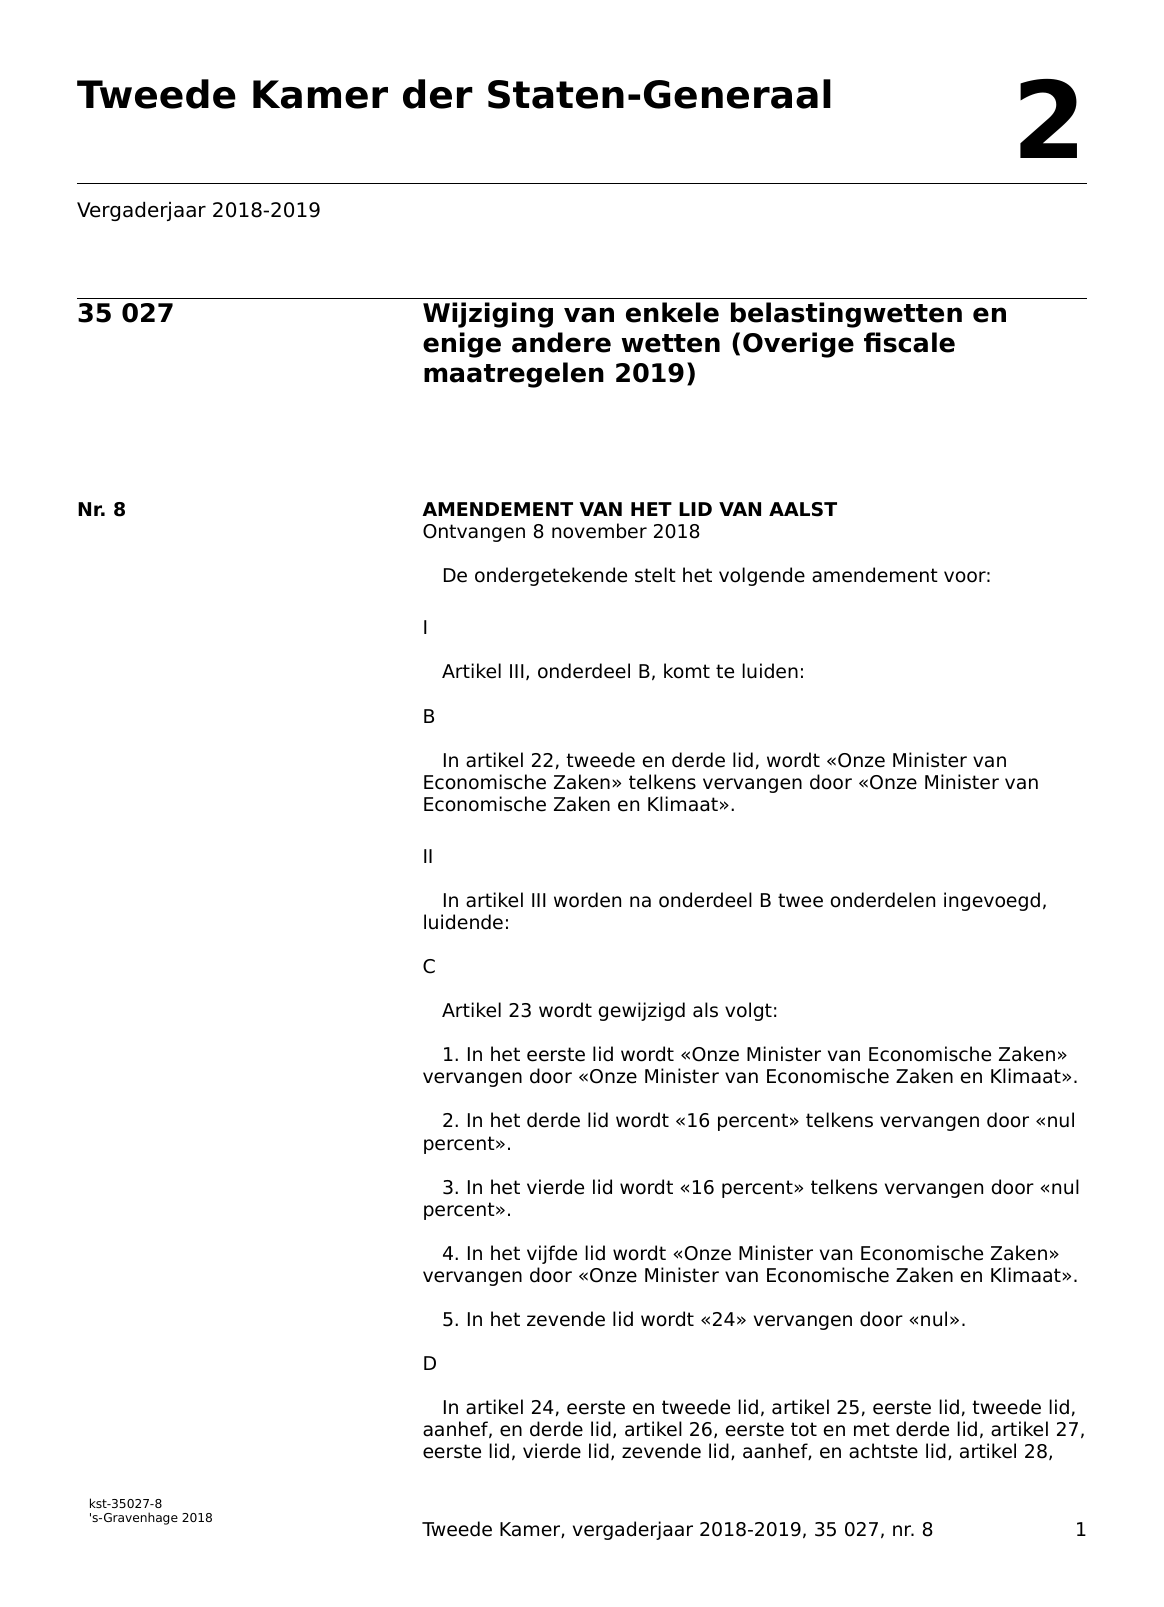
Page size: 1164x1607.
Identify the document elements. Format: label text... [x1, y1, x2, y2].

text B [422, 706, 1087, 727]
text 5. In het zevende lid wordt «24» vervangen door «nul». [422, 1309, 1087, 1331]
text Ontvangen 8 november 2018 [422, 521, 1087, 543]
text 's-Gravenhage 2018 [88, 1511, 323, 1525]
table_header Tweede Kamer der Staten-Generaal [77, 59, 886, 183]
text In artikel III worden na onderdeel B twee onderdelen ingevoegd, luidende: [422, 890, 1087, 934]
text De ondergetekende stelt het volgende amendement voor: [422, 565, 1087, 587]
text kst-35027-8 [88, 1497, 323, 1511]
subtitle 35 027 Wijziging van enkele belastingwetten en enige andere wetten (Overige fiscale maatregelen 2019) [77, 299, 1087, 388]
text 4. In het vijfde lid wordt «Onze Minister van Economische Zaken» vervangen door «Onze Minister van Economische Zaken en Klimaat». [422, 1243, 1087, 1287]
subtitle II [422, 846, 1087, 868]
text Artikel III, onderdeel B, komt te luiden: [422, 661, 1087, 683]
text In artikel 22, tweede en derde lid, wordt «Onze Minister van Economische Zaken» telkens vervangen door «Onze Minister van Economische Zaken en Klimaat». [422, 750, 1087, 816]
text 1. In het eerste lid wordt «Onze Minister van Economische Zaken» vervangen door «Onze Minister van Economische Zaken en Klimaat». [422, 1044, 1087, 1088]
text D [422, 1353, 1087, 1375]
text C [422, 956, 1087, 978]
subtitle I [422, 617, 1087, 639]
table_cell Vergaderjaar 2018-2019 [77, 184, 1087, 298]
text In artikel 24, eerste en tweede lid, artikel 25, eerste lid, tweede lid, aanhef, en derde lid, artikel 26, eerste tot en met derde lid, artikel 27, eerste lid, vierde lid, zevende lid, aanhef, en achtste lid, artikel 28, [422, 1397, 1087, 1463]
subtitle Nr. 8 AMENDEMENT VAN HET LID VAN AALST [77, 499, 1087, 521]
text 2. In het derde lid wordt «16 percent» telkens vervangen door «nul percent». [422, 1110, 1087, 1154]
text 3. In het vierde lid wordt «16 percent» telkens vervangen door «nul percent». [422, 1177, 1087, 1221]
table_header 2 [886, 59, 1087, 183]
text Artikel 23 wordt gewijzigd als volgt: [422, 1000, 1087, 1022]
